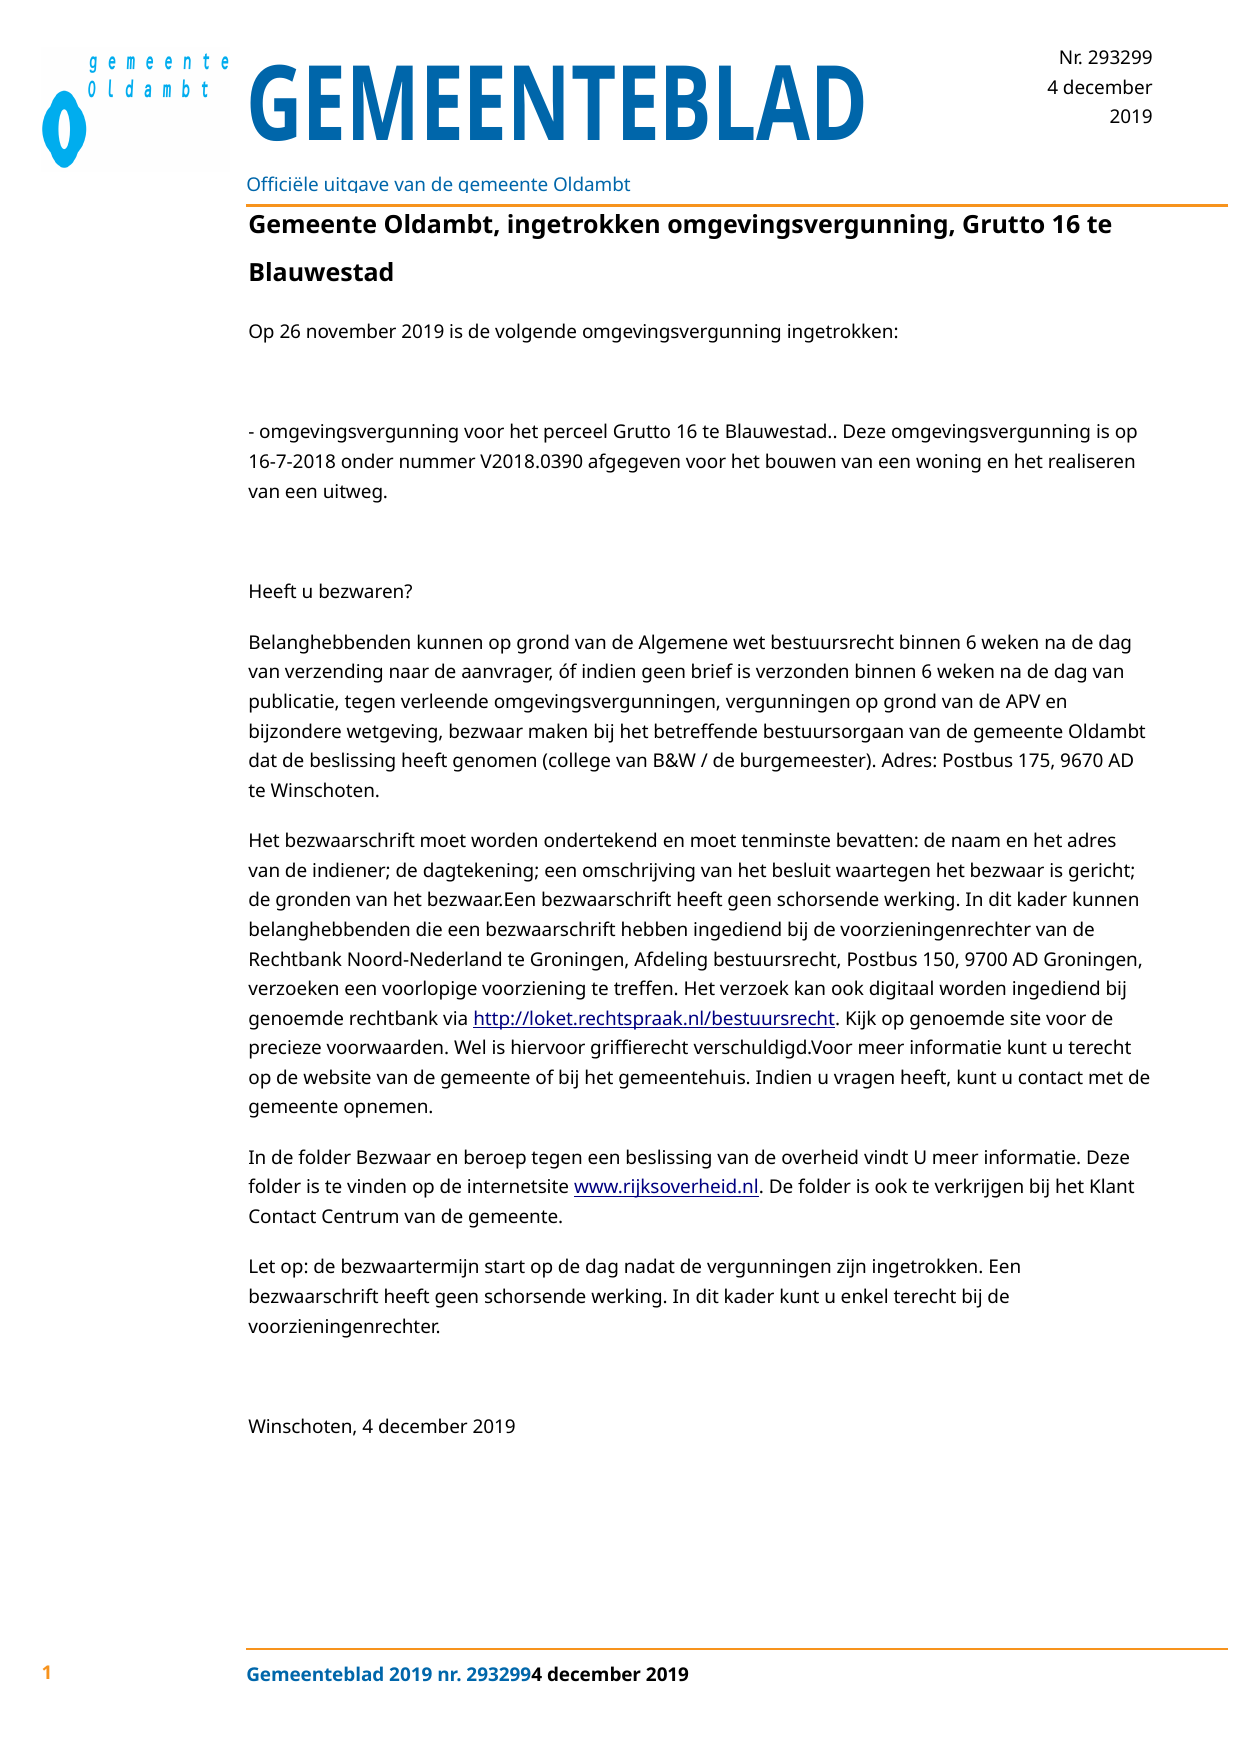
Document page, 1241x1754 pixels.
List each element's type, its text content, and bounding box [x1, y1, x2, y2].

text - omgevingsvergunning voor het perceel Grutto 16 te Blauwestad.. Deze omgevingsvergunning is op 16-7-2018 onder nummer V2018.0390 afgegeven voor het bouwen van een woning en het realiseren van een uitweg. [248, 419, 1152, 504]
text Winschoten, 4 december 2019 [248, 1414, 1152, 1439]
text Gemeente Oldambt, ingetrokken omgevingsvergunning, Grutto 16 te Blauwestad [248, 207, 1152, 288]
text Op 26 november 2019 is de volgende omgevingsvergunning ingetrokken: [248, 318, 1152, 344]
text Let op: de bezwaartermijn start op de dag nadat de vergunningen zijn ingetrokken. Een bezwaarschrift heeft geen schorsende werking. In dit kader kunt u enkel terecht bij de voorzieningenrechter. [248, 1254, 1152, 1339]
text Heeft u bezwaren? [248, 579, 1152, 604]
text Belanghebbenden kunnen op grond van de Algemene wet bestuursrecht binnen 6 weken na de dag van verzending naar de aanvrager, óf indien geen brief is verzonden binnen 6 weken na de dag van publicatie, tegen verleende omgevingsvergunningen, vergunningen op grond van de APV en bijzondere wetgeving, bezwaar maken bij het betreffende bestuursorgaan van de gemeente Oldambt dat de beslissing heeft genomen (college van B&W / de burgemeester). Adres: Postbus 175, 9670 AD te Winschoten. [248, 629, 1152, 803]
text In de folder Bezwaar en beroep tegen een beslissing van de overheid vindt U meer informatie. Deze folder is te vinden op de internetsite www.rijksoverheid.nl. De folder is ook te verkrijgen bij het Klant Contact Centrum van de gemeente. [248, 1144, 1152, 1229]
text Het bezwaarschrift moet worden ondertekend en moet tenminste bevatten: de naam en het adres van de indiener; de dagtekening; een omschrijving van het besluit waartegen het bezwaar is gericht; de gronden van het bezwaar.Een bezwaarschrift heeft geen schorsende werking. In dit kader kunnen belanghebbenden die een bezwaarschrift hebben ingediend bij de voorzieningenrechter van de Rechtbank Noord-Nederland te Groningen, Afdeling bestuursrecht, Postbus 150, 9700 AD Groningen, verzoeken een voorlopige voorziening te treffen. Het verzoek kan ook digitaal worden ingediend bij genoemde rechtbank via http://loket.rechtspraak.nl/bestuursrecht. Kijk op genoemde site voor de precieze voorwaarden. Wel is hiervoor griffierecht verschuldigd.Voor meer informatie kunt u terecht op de website van de gemeente of bij het gemeentehuis. Indien u vragen heeft, kunt u contact met de gemeente opnemen. [248, 827, 1152, 1119]
picture [41, 47, 231, 172]
